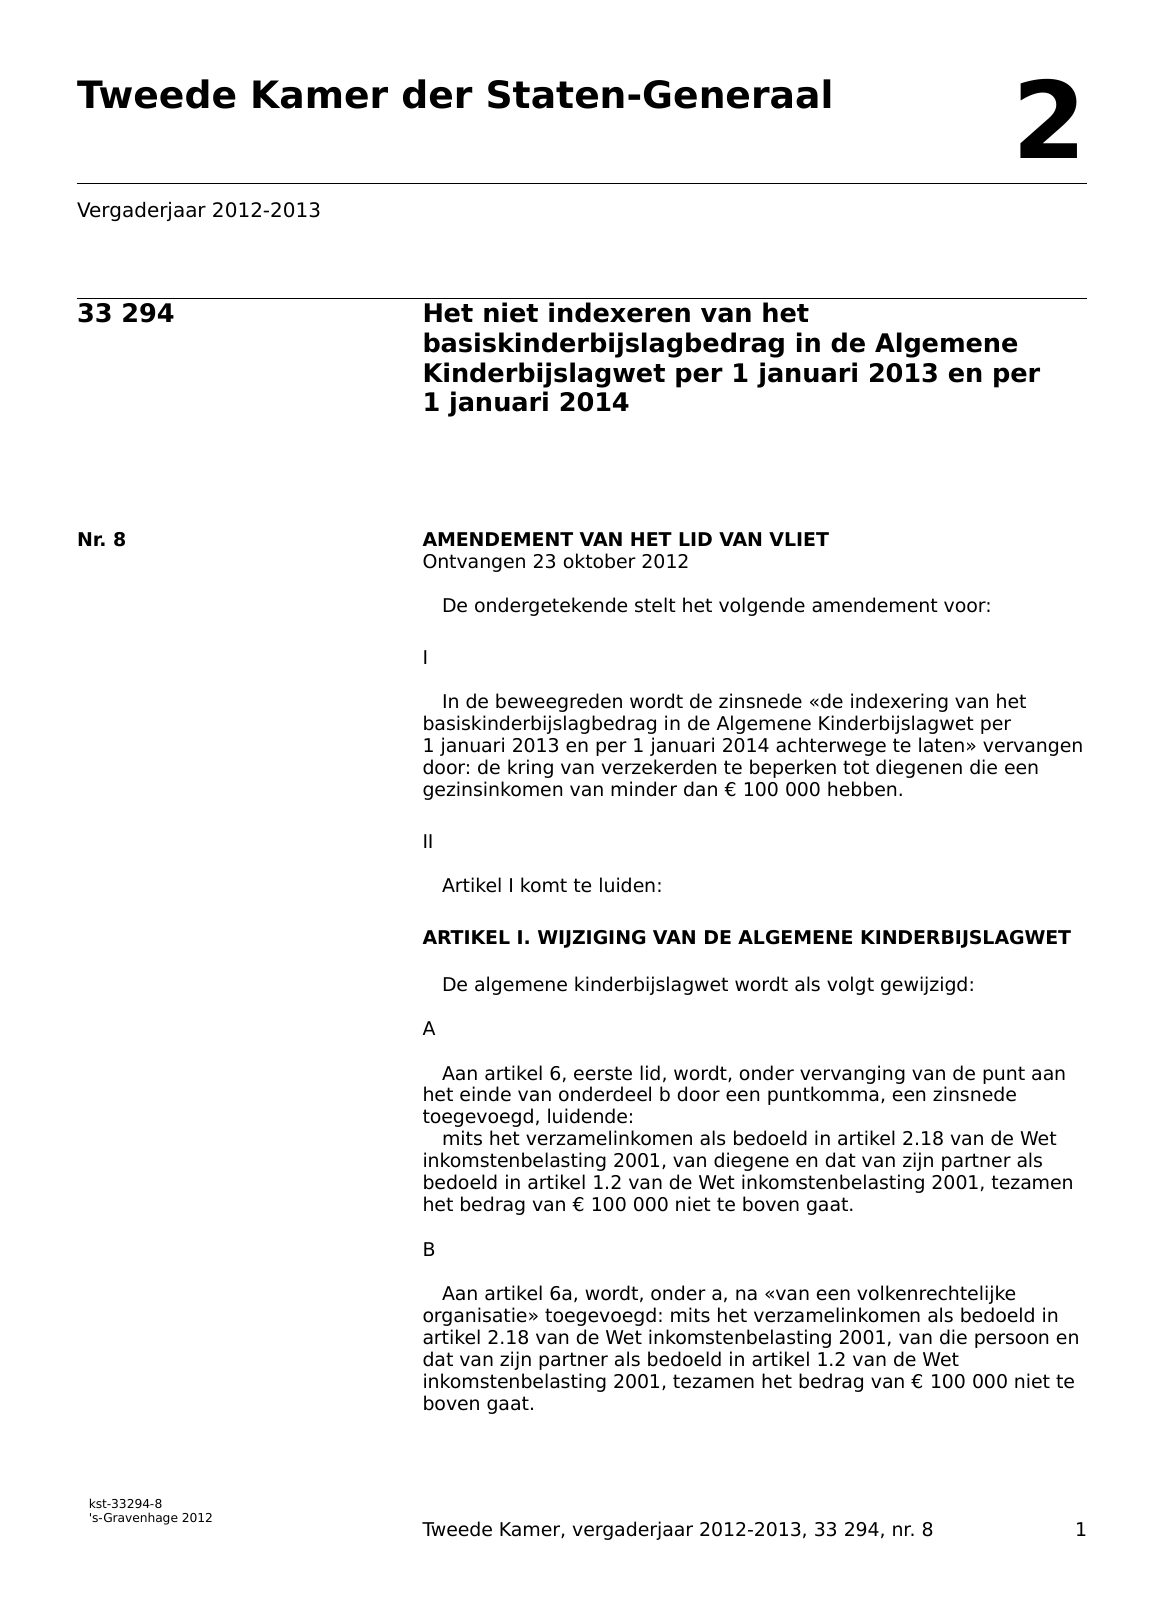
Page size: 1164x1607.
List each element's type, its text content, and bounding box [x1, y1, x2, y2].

text Aan artikel 6, eerste lid, wordt, onder vervanging van de punt aan het einde van onderdeel b door een puntkomma, een zinsnede toegevoegd, luidende: [422, 1062, 1087, 1128]
text Artikel I komt te luiden: [422, 875, 1087, 897]
text De algemene kinderbijslagwet wordt als volgt gewijzigd: [422, 974, 1087, 996]
text B [422, 1238, 1087, 1260]
text 's-Gravenhage 2012 [88, 1511, 323, 1525]
text Ontvangen 23 oktober 2012 [422, 551, 1087, 573]
subtitle ARTIKEL I. WIJZIGING VAN DE ALGEMENE KINDERBIJSLAGWET [422, 927, 1087, 949]
subtitle I [422, 647, 1087, 669]
text mits het verzamelinkomen als bedoeld in artikel 2.18 van de Wet inkomstenbelasting 2001, van diegene en dat van zijn partner als bedoeld in artikel 1.2 van de Wet inkomstenbelasting 2001, tezamen het bedrag van € 100 000 niet te boven gaat. [422, 1128, 1087, 1216]
subtitle 33 294 Het niet indexeren van het basiskinderbijslagbedrag in de Algemene Kinderbijslagwet per 1 januari 2013 en per 1 januari 2014 [77, 299, 1087, 418]
text A [422, 1018, 1087, 1040]
table_header Tweede Kamer der Staten-Generaal [77, 59, 886, 183]
table_cell Vergaderjaar 2012-2013 [77, 184, 1087, 298]
text De ondergetekende stelt het volgende amendement voor: [422, 595, 1087, 617]
text In de beweegreden wordt de zinsnede «de indexering van het basiskinderbijslagbedrag in de Algemene Kinderbijslagwet per 1 januari 2013 en per 1 januari 2014 achterwege te laten» vervangen door: de kring van verzekerden te beperken tot diegenen die een gezinsinkomen van minder dan € 100 000 hebben. [422, 691, 1087, 801]
text Aan artikel 6a, wordt, onder a, na «van een volkenrechtelijke organisatie» toegevoegd: mits het verzamelinkomen als bedoeld in artikel 2.18 van de Wet inkomstenbelasting 2001, van die persoon en dat van zijn partner als bedoeld in artikel 1.2 van de Wet inkomstenbelasting 2001, tezamen het bedrag van € 100 000 niet te boven gaat. [422, 1283, 1087, 1414]
text kst-33294-8 [88, 1497, 323, 1511]
subtitle Nr. 8 AMENDEMENT VAN HET LID VAN VLIET [77, 529, 1087, 551]
subtitle II [422, 831, 1087, 853]
table_header 2 [886, 59, 1087, 183]
